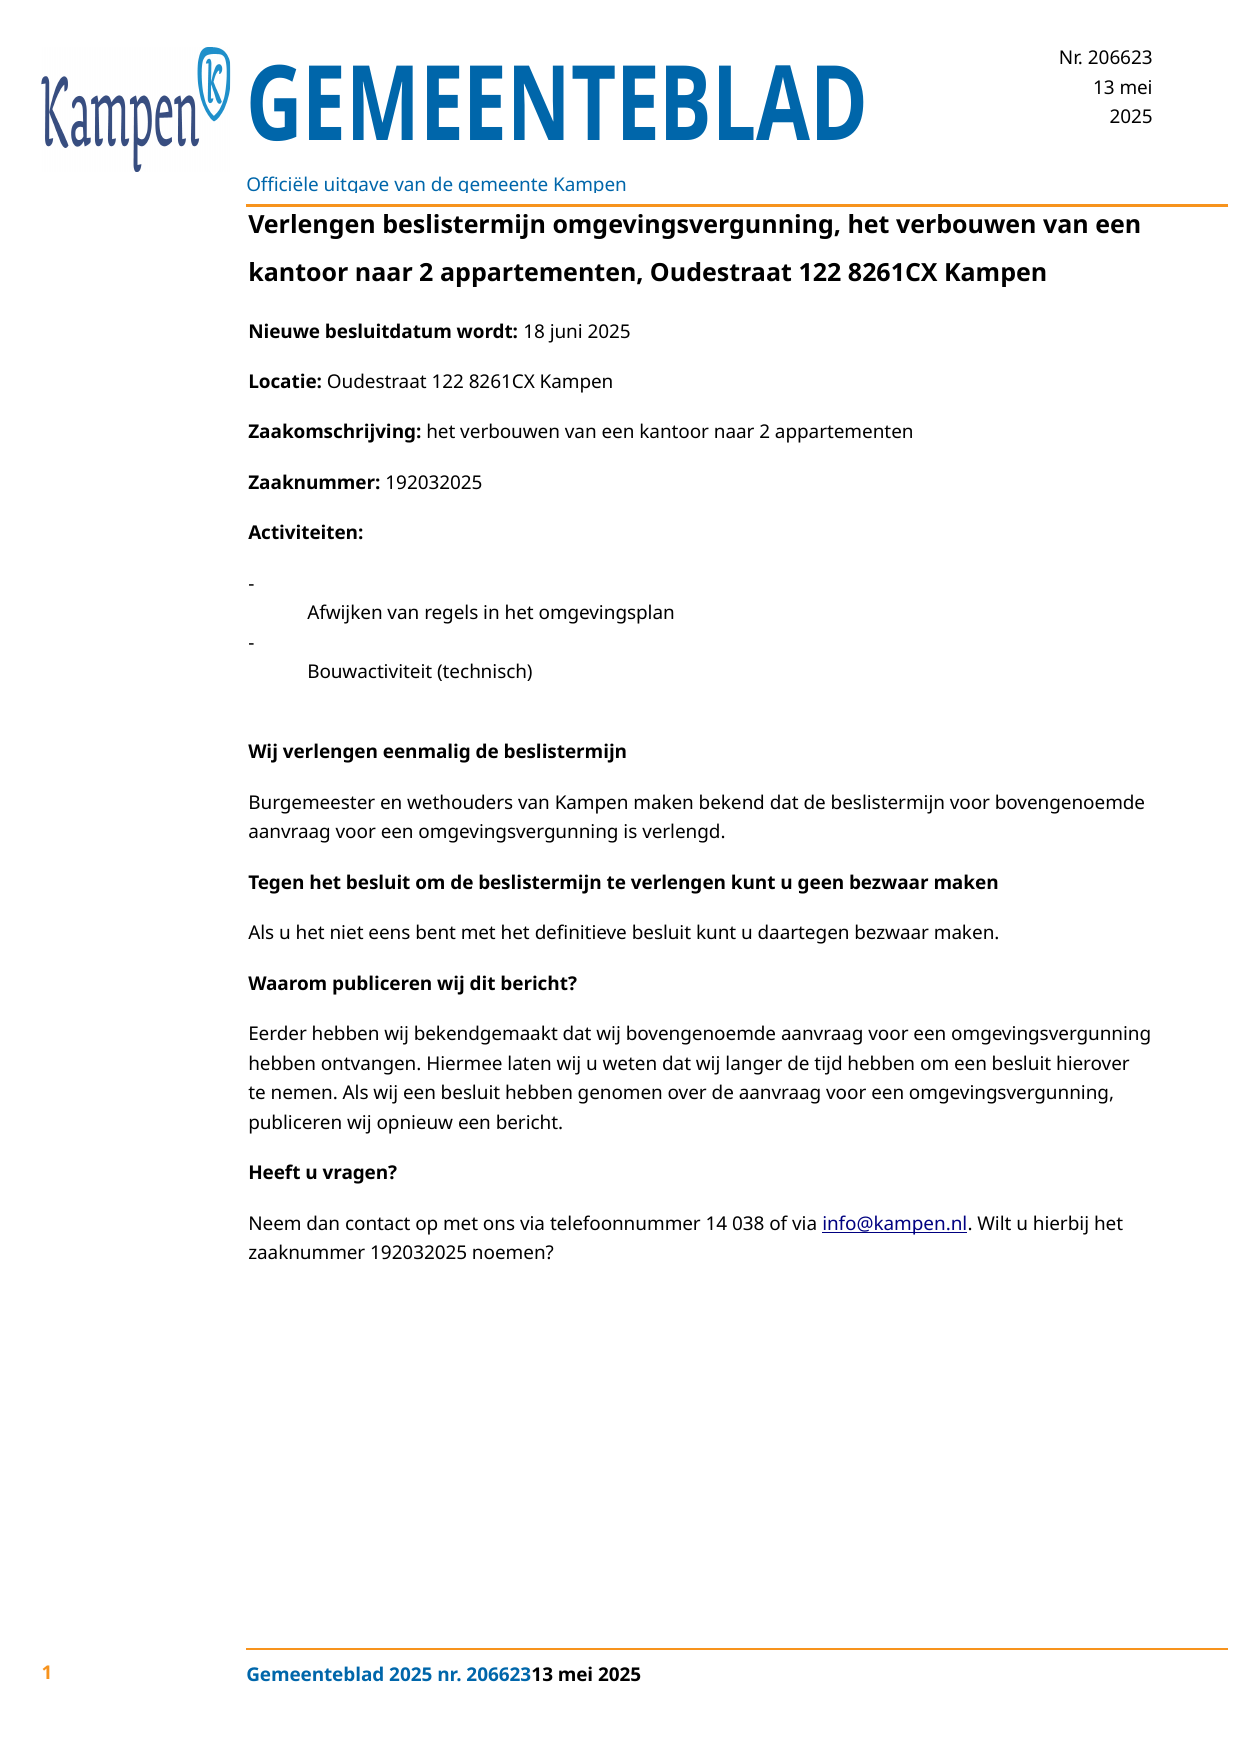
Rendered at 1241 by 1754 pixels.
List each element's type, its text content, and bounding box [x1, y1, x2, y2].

text Zaakomschrijving: het verbouwen van een kantoor naar 2 appartementen [248, 419, 1152, 444]
text Nieuwe besluitdatum wordt: 18 juni 2025 [248, 318, 1152, 344]
text Als u het niet eens bent met het definitieve besluit kunt u daartegen bezwaar maken. [248, 919, 1152, 945]
text Waarom publiceren wij dit bericht? [248, 970, 1152, 996]
list Bouwactiviteit (technisch) [248, 659, 1152, 684]
text Zaaknummer: 192032025 [248, 469, 1152, 495]
text Locatie: Oudestraat 122 8261CX Kampen [248, 368, 1152, 394]
text Burgemeester en wethouders van Kampen maken bekend dat de beslistermijn voor bovengenoemde aanvraag voor een omgevingsvergunning is verlengd. [248, 789, 1152, 844]
picture [41, 47, 231, 172]
list Afwijken van regels in het omgevingsplan [248, 599, 1152, 625]
text Neem dan contact op met ons via telefoonnummer 14 038 of via info@kampen.nl. Wilt u hierbij het zaaknummer 192032025 noemen? [248, 1210, 1152, 1265]
text Wij verlengen eenmalig de beslistermijn [248, 739, 1152, 764]
text Activiteiten: [248, 519, 1152, 545]
text Verlengen beslistermijn omgevingsvergunning, het verbouwen van een kantoor naar 2 appartementen, Oudestraat 122 8261CX Kampen [248, 207, 1152, 288]
text Tegen het besluit om de beslistermijn te verlengen kunt u geen bezwaar maken [248, 869, 1152, 895]
text Heeft u vragen? [248, 1159, 1152, 1185]
text Eerder hebben wij bekendgemaakt dat wij bovengenoemde aanvraag voor een omgevingsvergunning hebben ontvangen. Hiermee laten wij u weten dat wij langer de tijd hebben om een besluit hierover te nemen. Als wij een besluit hebben genomen over de aanvraag voor een omgevingsvergunning, publiceren wij opnieuw een bericht. [248, 1020, 1152, 1135]
